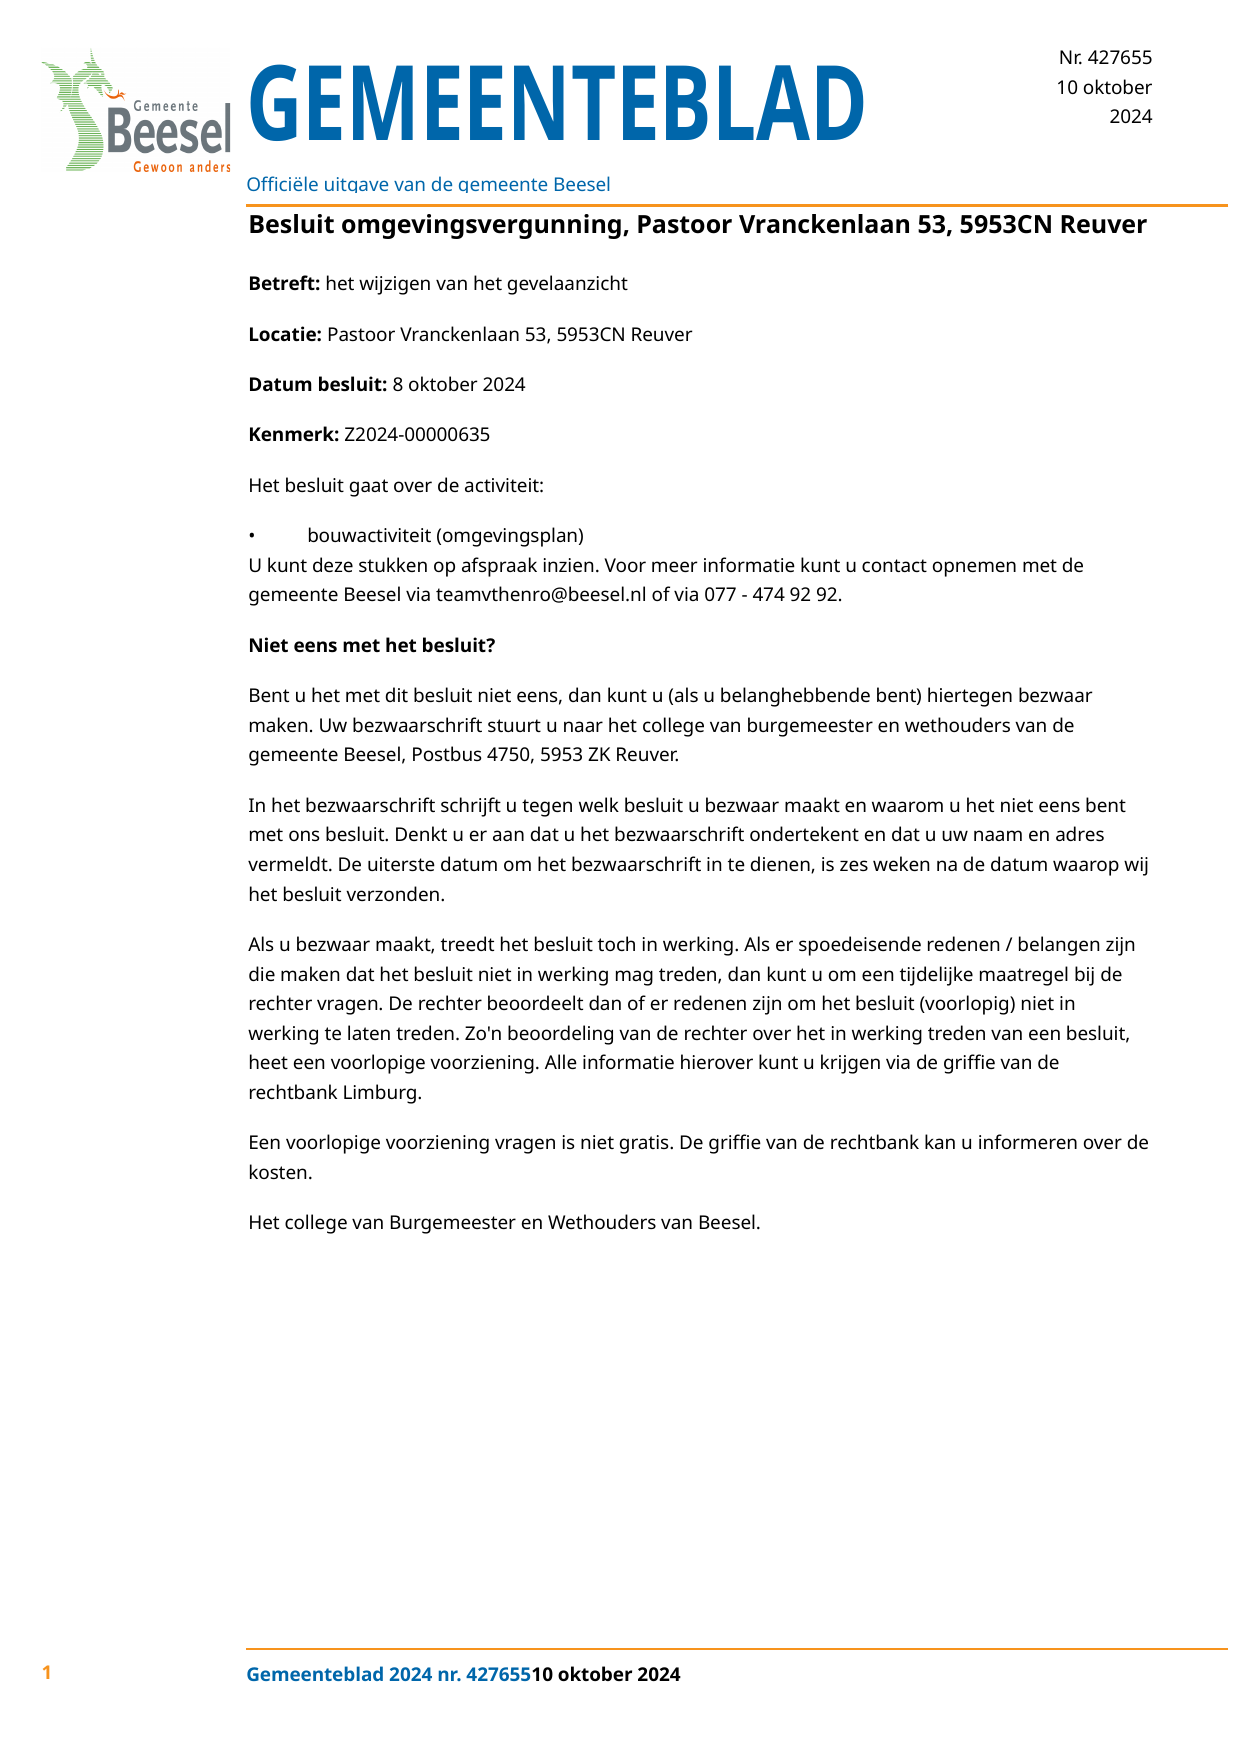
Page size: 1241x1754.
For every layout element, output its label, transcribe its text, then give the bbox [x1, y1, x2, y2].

picture [41, 47, 231, 172]
text Het besluit gaat over de activiteit: [248, 472, 1152, 498]
text Betreft: het wijzigen van het gevelaanzicht [248, 270, 1152, 296]
text Een voorlopige voorziening vragen is niet gratis. De griffie van de rechtbank kan u informeren over de kosten. [248, 1129, 1152, 1185]
text U kunt deze stukken op afspraak inzien. Voor meer informatie kunt u contact opnemen met de gemeente Beesel via teamvthenro@beesel.nl of via 077 - 474 92 92. [248, 552, 1152, 607]
text Bent u het met dit besluit niet eens, dan kunt u (als u belanghebbende bent) hiertegen bezwaar maken. Uw bezwaarschrift stuurt u naar het college van burgemeester en wethouders van de gemeente Beesel, Postbus 4750, 5953 ZK Reuver. [248, 682, 1152, 767]
text Kenmerk: Z2024-00000635 [248, 422, 1152, 447]
text In het bezwaarschrift schrijft u tegen welk besluit u bezwaar maakt en waarom u het niet eens bent met ons besluit. Denkt u er aan dat u het bezwaarschrift ondertekent en dat u uw naam en adres vermeldt. De uiterste datum om het bezwaarschrift in te dienen, is zes weken na de datum waarop wij het besluit verzonden. [248, 792, 1152, 906]
text Besluit omgevingsvergunning, Pastoor Vranckenlaan 53, 5953CN Reuver [248, 207, 1152, 241]
list bouwactiviteit (omgevingsplan) [248, 522, 1152, 548]
text Datum besluit: 8 oktober 2024 [248, 371, 1152, 397]
text Locatie: Pastoor Vranckenlaan 53, 5953CN Reuver [248, 321, 1152, 346]
text Als u bezwaar maakt, treedt het besluit toch in werking. Als er spoedeisende redenen / belangen zijn die maken dat het besluit niet in werking mag treden, dan kunt u om een tijdelijke maatregel bij de rechter vragen. De rechter beoordeelt dan of er redenen zijn om het besluit (voorlopig) niet in werking te laten treden. Zo'n beoordeling van de rechter over het in werking treden van een besluit, heet een voorlopige voorziening. Alle informatie hierover kunt u krijgen via de griffie van de rechtbank Limburg. [248, 931, 1152, 1105]
text Niet eens met het besluit? [248, 632, 1152, 658]
text Het college van Burgemeester en Wethouders van Beesel. [248, 1209, 1152, 1235]
